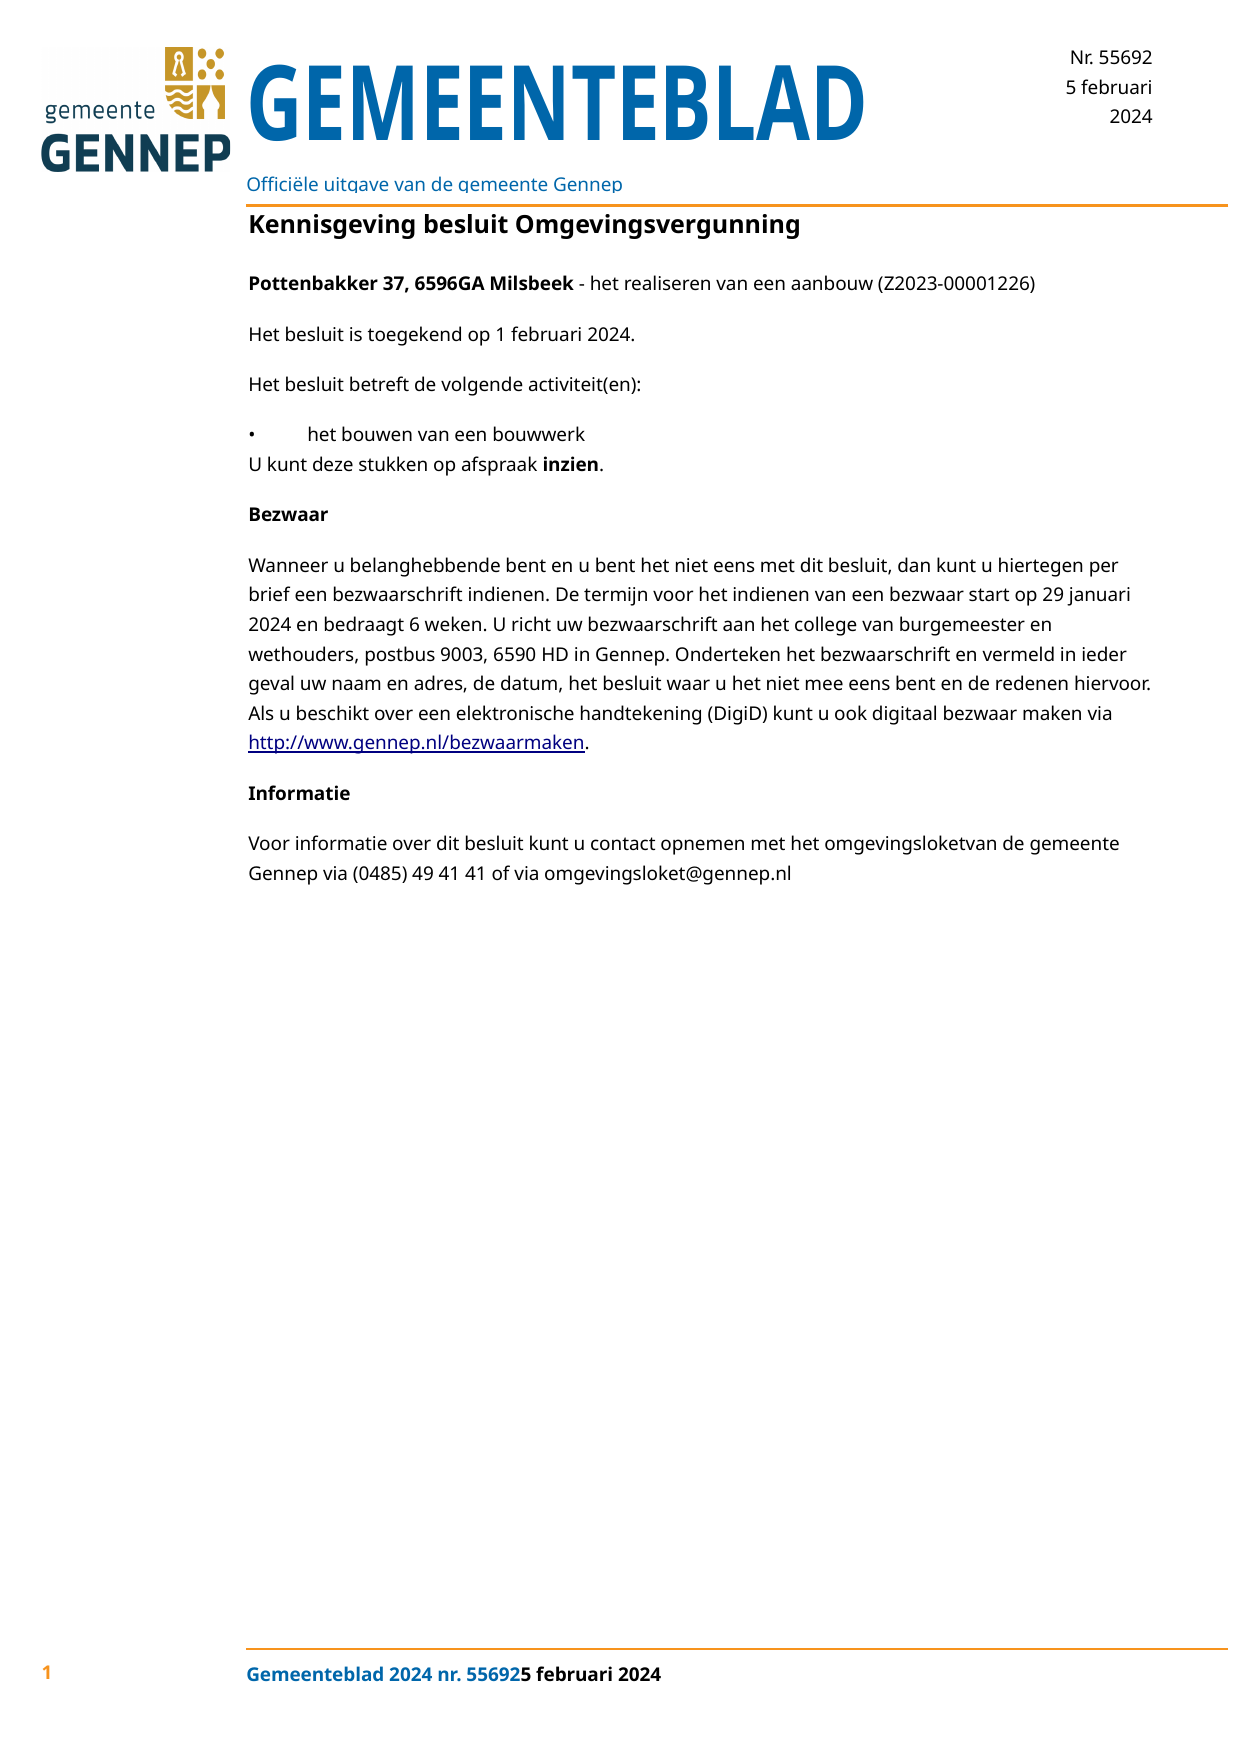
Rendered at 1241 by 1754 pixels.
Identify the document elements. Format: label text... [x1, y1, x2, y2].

text Wanneer u belanghebbende bent en u bent het niet eens met dit besluit, dan kunt u hiertegen per brief een bezwaarschrift indienen. De termijn voor het indienen van een bezwaar start op 29 januari 2024 en bedraagt 6 weken. U richt uw bezwaarschrift aan het college van burgemeester en wethouders, postbus 9003, 6590 HD in Gennep. Onderteken het bezwaarschrift en vermeld in ieder geval uw naam en adres, de datum, het besluit waar u het niet mee eens bent en de redenen hiervoor. Als u beschikt over een elektronische handtekening (DigiD) kunt u ook digitaal bezwaar maken via http://www.gennep.nl/bezwaarmaken. [248, 552, 1152, 755]
text Voor informatie over dit besluit kunt u contact opnemen met het omgevingsloketvan de gemeente Gennep via (0485) 49 41 41 of via omgevingsloket@gennep.nl [248, 830, 1152, 886]
text Het besluit is toegekend op 1 februari 2024. [248, 321, 1152, 346]
text Het besluit betreft de volgende activiteit(en): [248, 371, 1152, 397]
text Bezwaar [248, 502, 1152, 527]
list het bouwen van een bouwwerk [248, 422, 1152, 447]
text Pottenbakker 37, 6596GA Milsbeek - het realiseren van een aanbouw (Z2023-00001226) [248, 270, 1152, 296]
text U kunt deze stukken op afspraak inzien. [248, 451, 1152, 477]
text Kennisgeving besluit Omgevingsvergunning [248, 207, 1152, 241]
text Informatie [248, 780, 1152, 806]
picture [41, 47, 231, 172]
